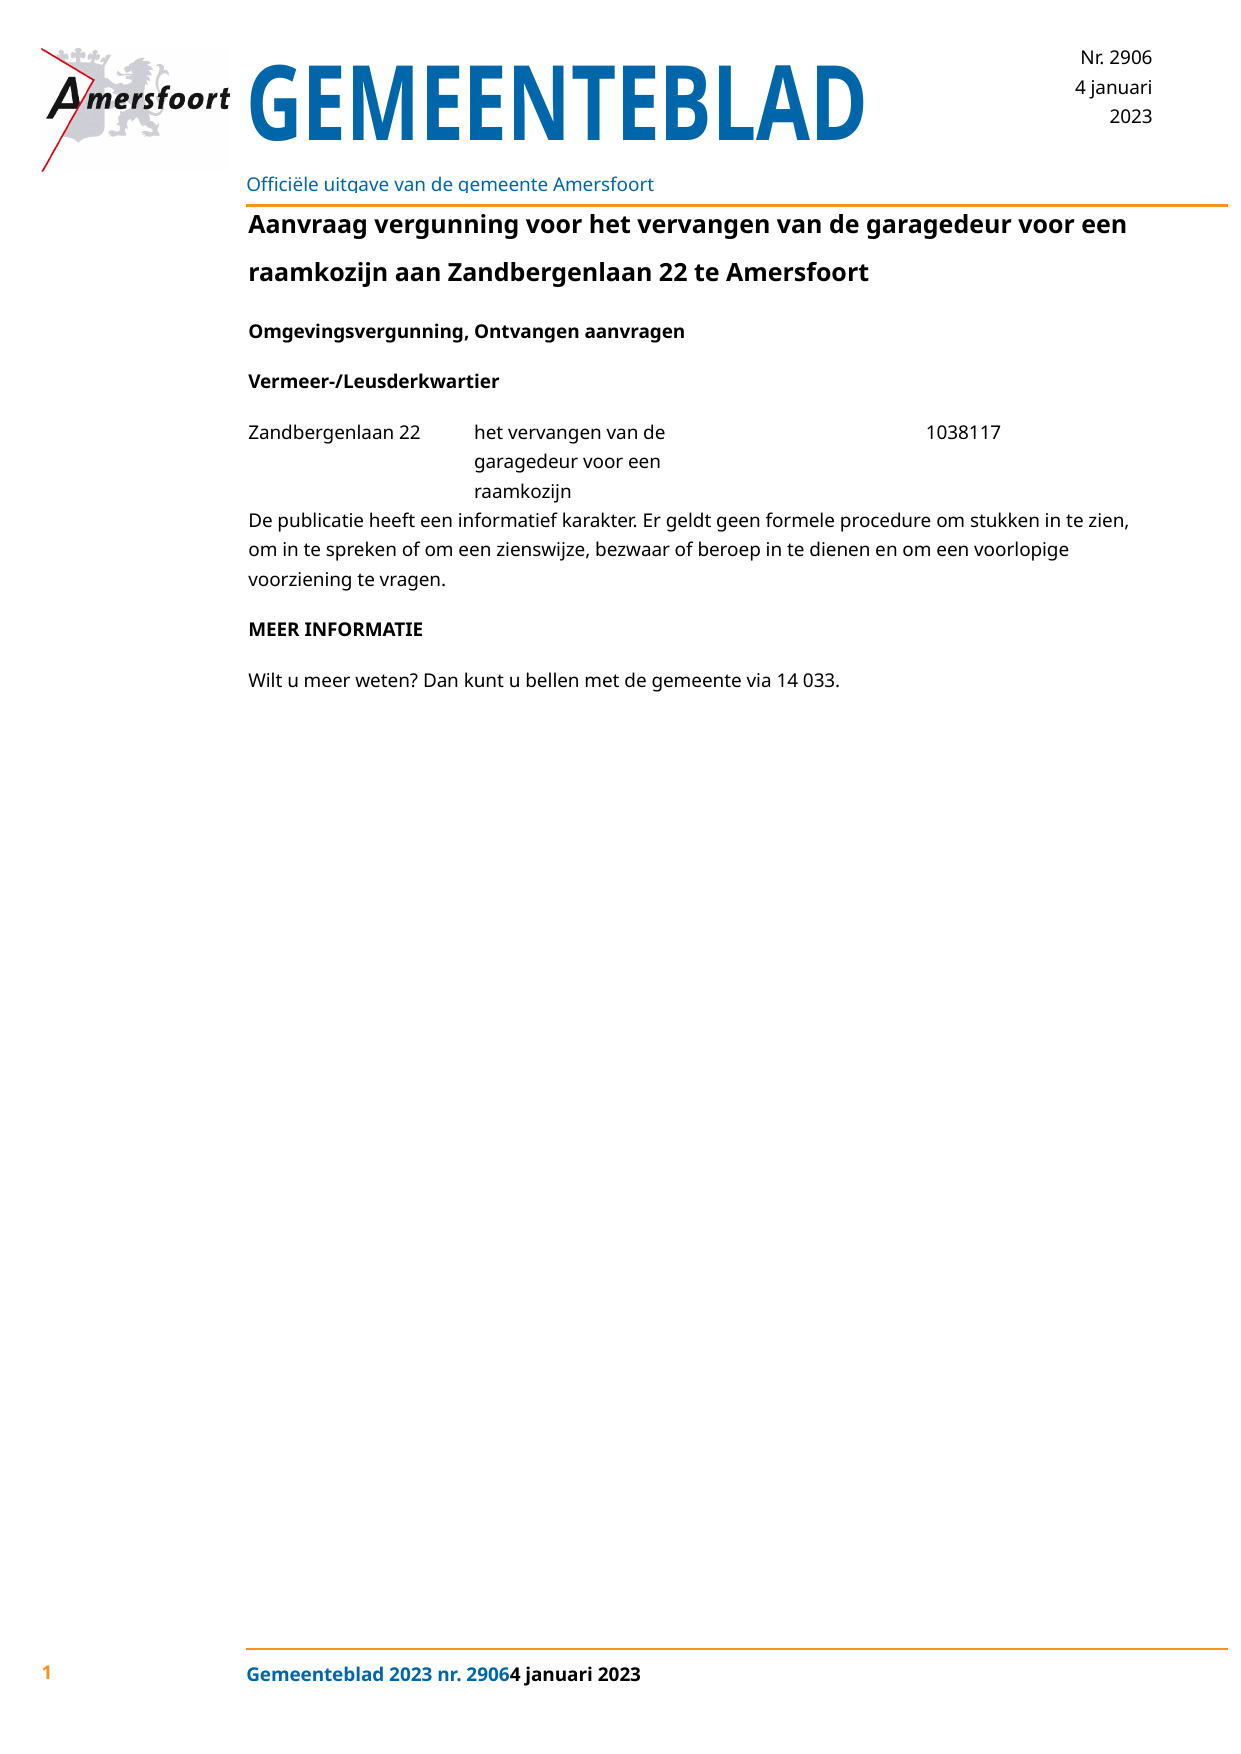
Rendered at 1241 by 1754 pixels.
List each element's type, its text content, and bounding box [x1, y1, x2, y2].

text De publicatie heeft een informatief karakter. Er geldt geen formele procedure om stukken in te zien, om in te spreken of om een zienswijze, bezwaar of beroep in te dienen en om een voorlopige voorziening te vragen. [248, 507, 1152, 592]
text Wilt u meer weten? Dan kunt u bellen met de gemeente via 14 033. [248, 667, 1152, 693]
table_header [700, 419, 926, 504]
table_header 1038117 [926, 419, 1152, 504]
text MEER INFORMATIE [248, 617, 1152, 642]
picture [41, 47, 231, 172]
table_header Zandbergenlaan 22 [248, 419, 474, 504]
text Aanvraag vergunning voor het vervangen van de garagedeur voor een raamkozijn aan Zandbergenlaan 22 te Amersfoort [248, 207, 1152, 288]
text Vermeer-/Leusderkwartier [248, 368, 1152, 394]
text Omgevingsvergunning, Ontvangen aanvragen [248, 318, 1152, 344]
table_header het vervangen van de garagedeur voor een raamkozijn [474, 419, 700, 504]
